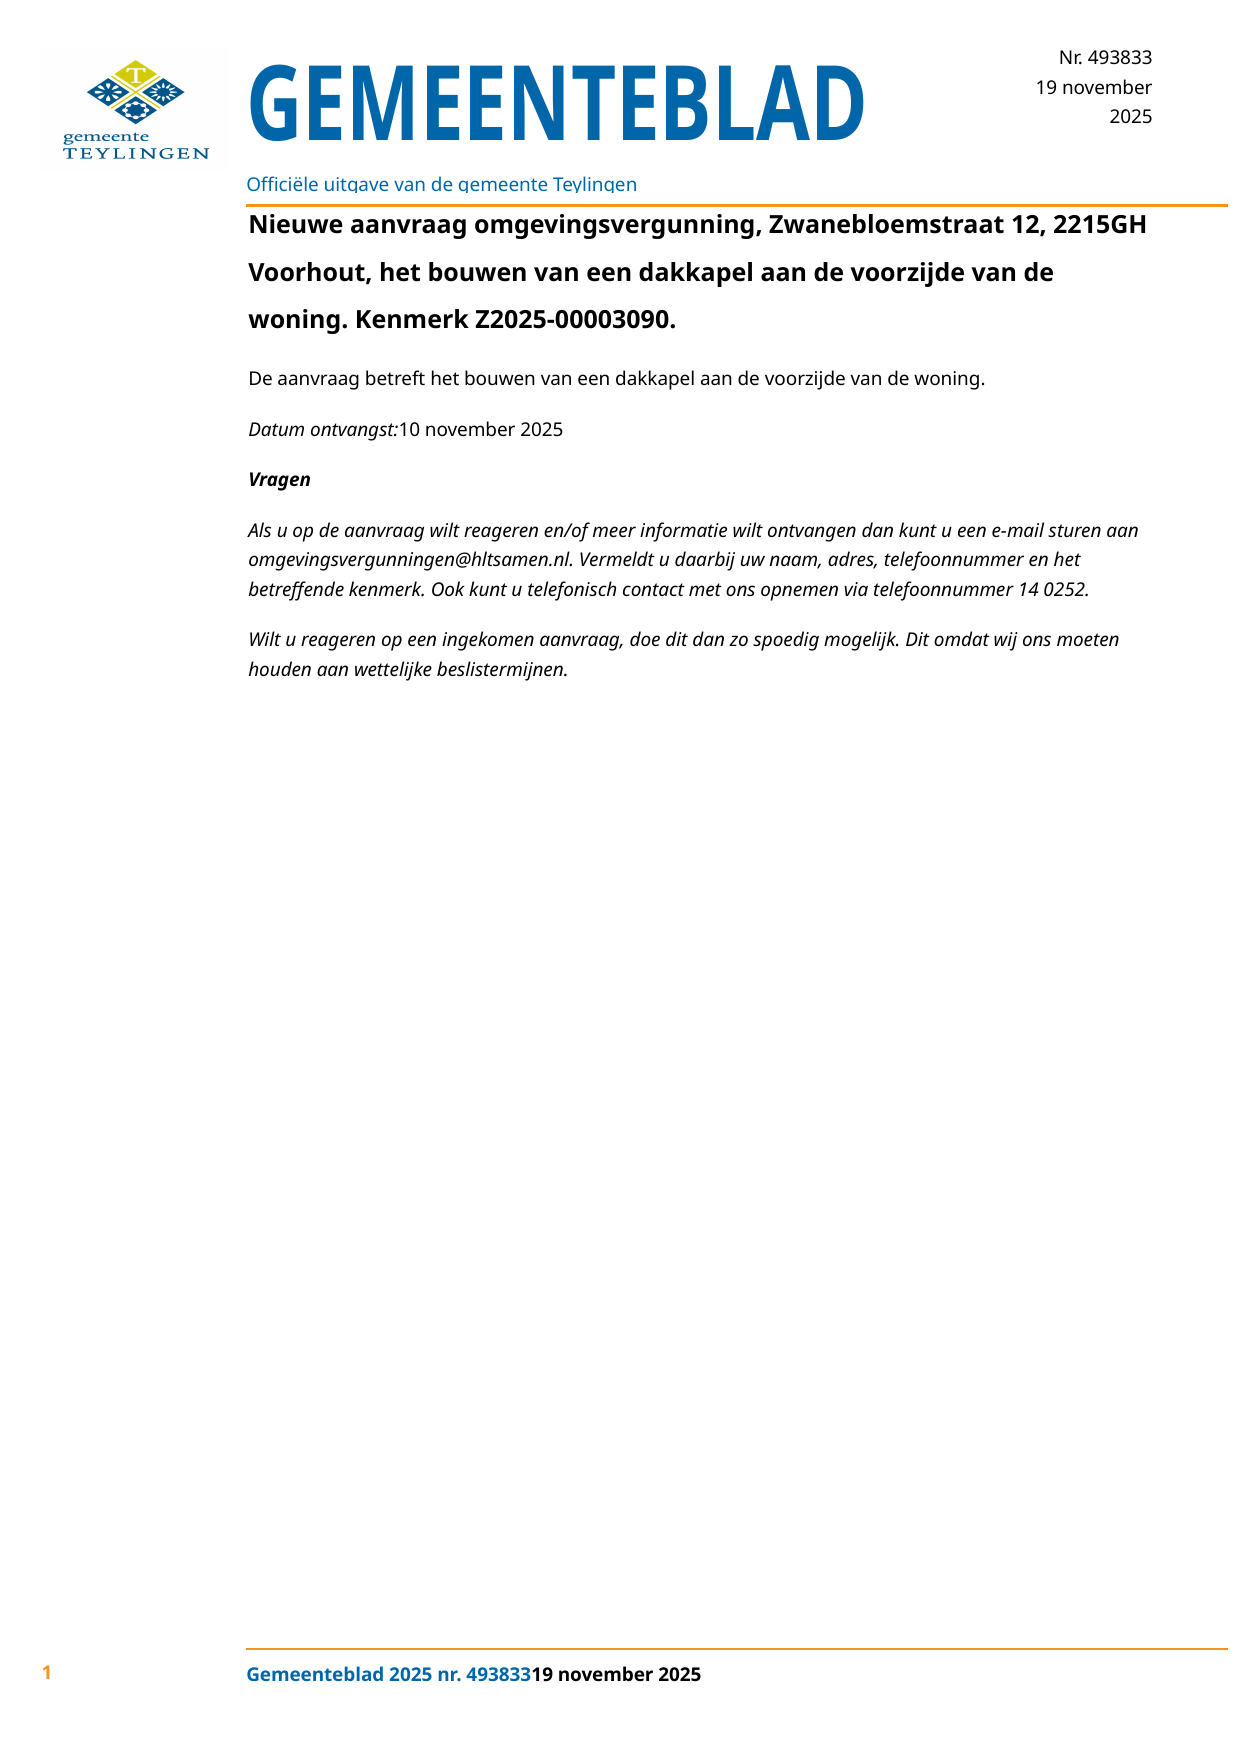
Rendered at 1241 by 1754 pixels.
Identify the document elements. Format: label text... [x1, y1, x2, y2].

text De aanvraag betreft het bouwen van een dakkapel aan de voorzijde van de woning. [248, 366, 1152, 391]
picture [41, 47, 231, 172]
text Nieuwe aanvraag omgevingsvergunning, Zwanebloemstraat 12, 2215GH Voorhout, het bouwen van een dakkapel aan de voorzijde van de woning. Kenmerk Z2025-00003090. [248, 207, 1152, 336]
text Wilt u reageren op een ingekomen aanvraag, doe dit dan zo spoedig mogelijk. Dit omdat wij ons moeten houden aan wettelijke beslistermijnen. [248, 626, 1152, 682]
text Datum ontvangst:10 november 2025 [248, 416, 1152, 442]
text Vragen [248, 466, 1152, 492]
text Als u op de aanvraag wilt reageren en/of meer informatie wilt ontvangen dan kunt u een e-mail sturen aan omgevingsvergunningen@hltsamen.nl. Vermeldt u daarbij uw naam, adres, telefoonnummer en het betreffende kenmerk. Ook kunt u telefonisch contact met ons opnemen via telefoonnummer 14 0252. [248, 517, 1152, 602]
